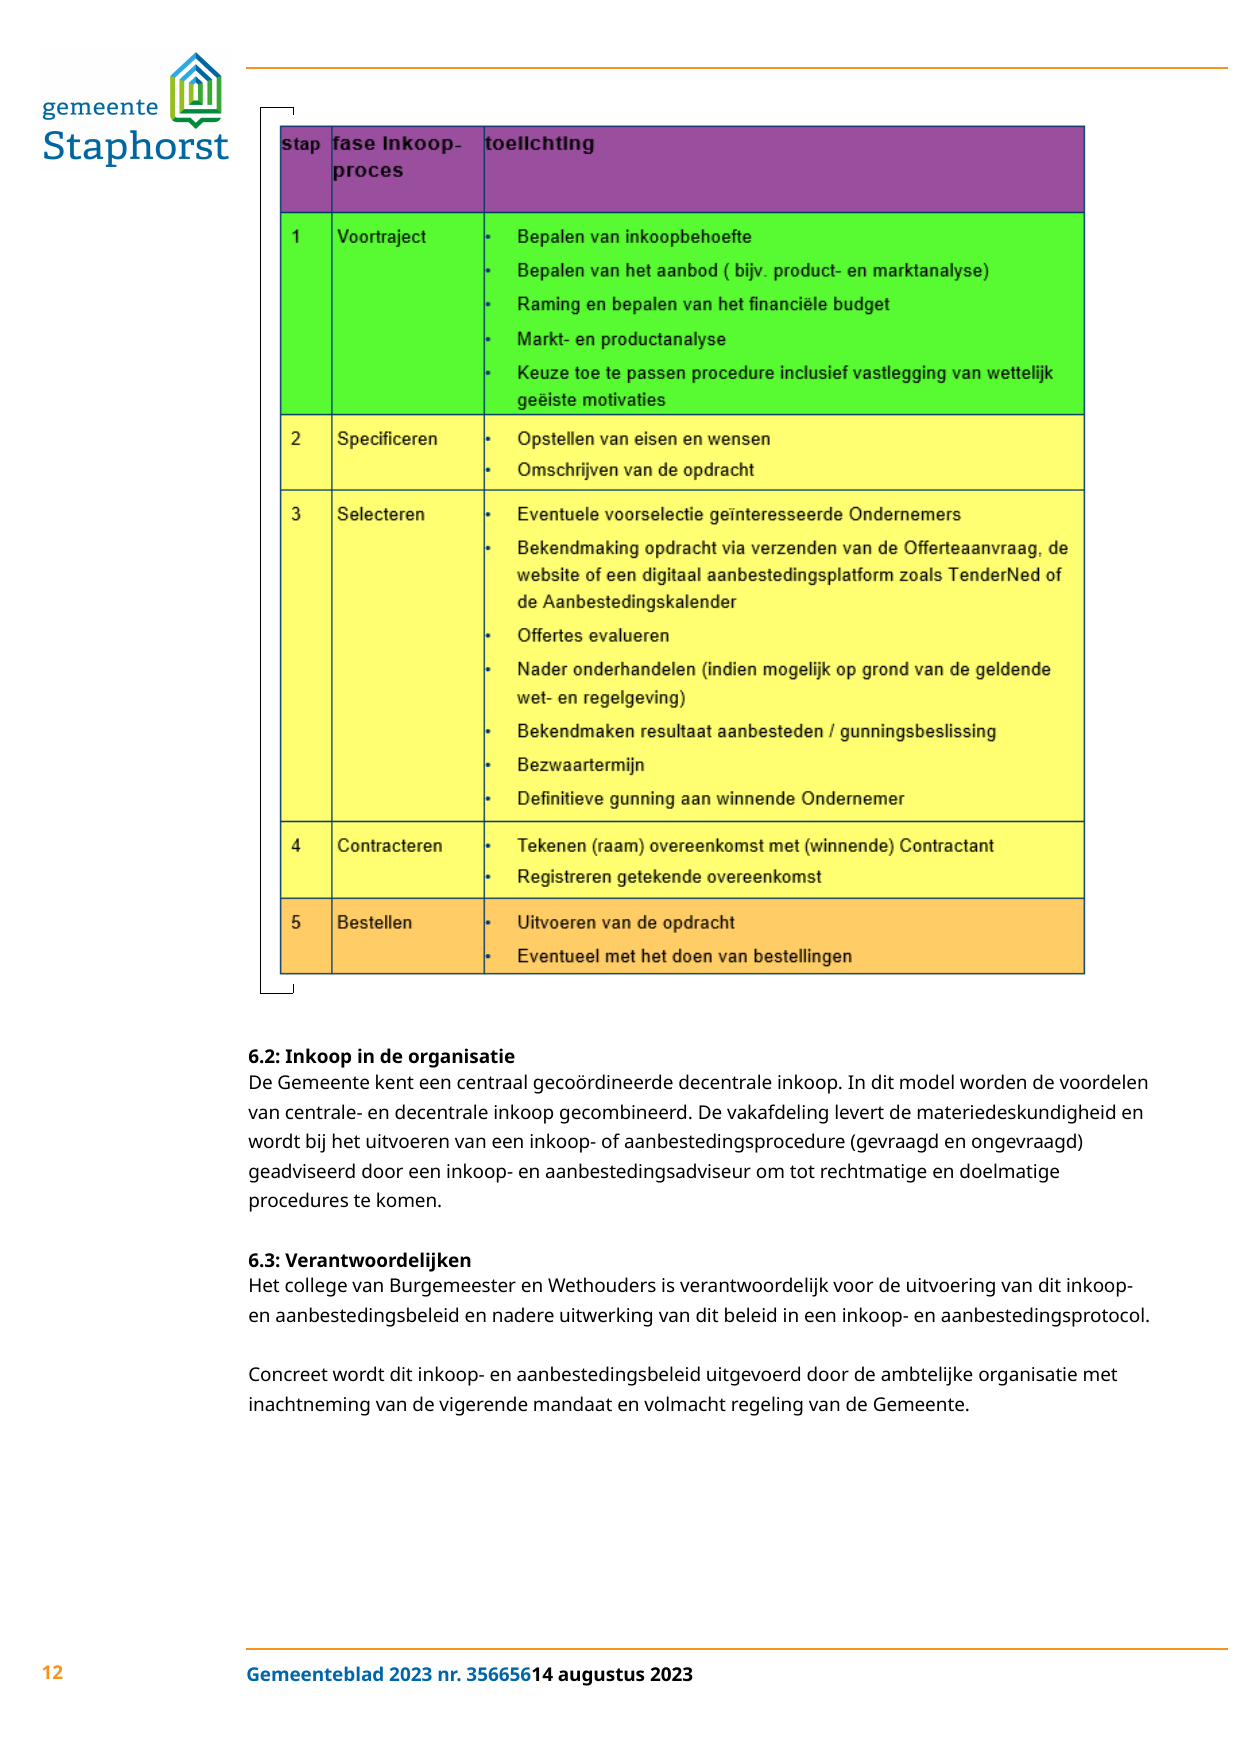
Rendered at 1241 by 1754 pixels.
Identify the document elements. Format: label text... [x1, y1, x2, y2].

text 6.2: Inkoop in de organisatie [248, 1044, 1152, 1069]
picture [41, 47, 231, 172]
text Concreet wordt dit inkoop- en aanbestedingsbeleid uitgevoerd door de ambtelijke organisatie met inachtneming van de vigerende mandaat en volmacht regeling van de Gemeente. [248, 1361, 1152, 1417]
text 6.3: Verantwoordelijken [248, 1247, 1152, 1273]
picture [268, 115, 1095, 984]
text Het college van Burgemeester en Wethouders is verantwoordelijk voor de uitvoering van dit inkoop- en aanbestedingsbeleid en nadere uitwerking van dit beleid in een inkoop- en aanbestedingsprotocol. [248, 1273, 1152, 1328]
text De Gemeente kent een centraal gecoördineerde decentrale inkoop. In dit model worden de voordelen van centrale- en decentrale inkoop gecombineerd. De vakafdeling levert de materiedeskundigheid en wordt bij het uitvoeren van een inkoop- of aanbestedingsprocedure (gevraagd en ongevraagd) geadviseerd door een inkoop- en aanbestedingsadviseur om tot rechtmatige en doelmatige procedures te komen. [248, 1069, 1152, 1213]
